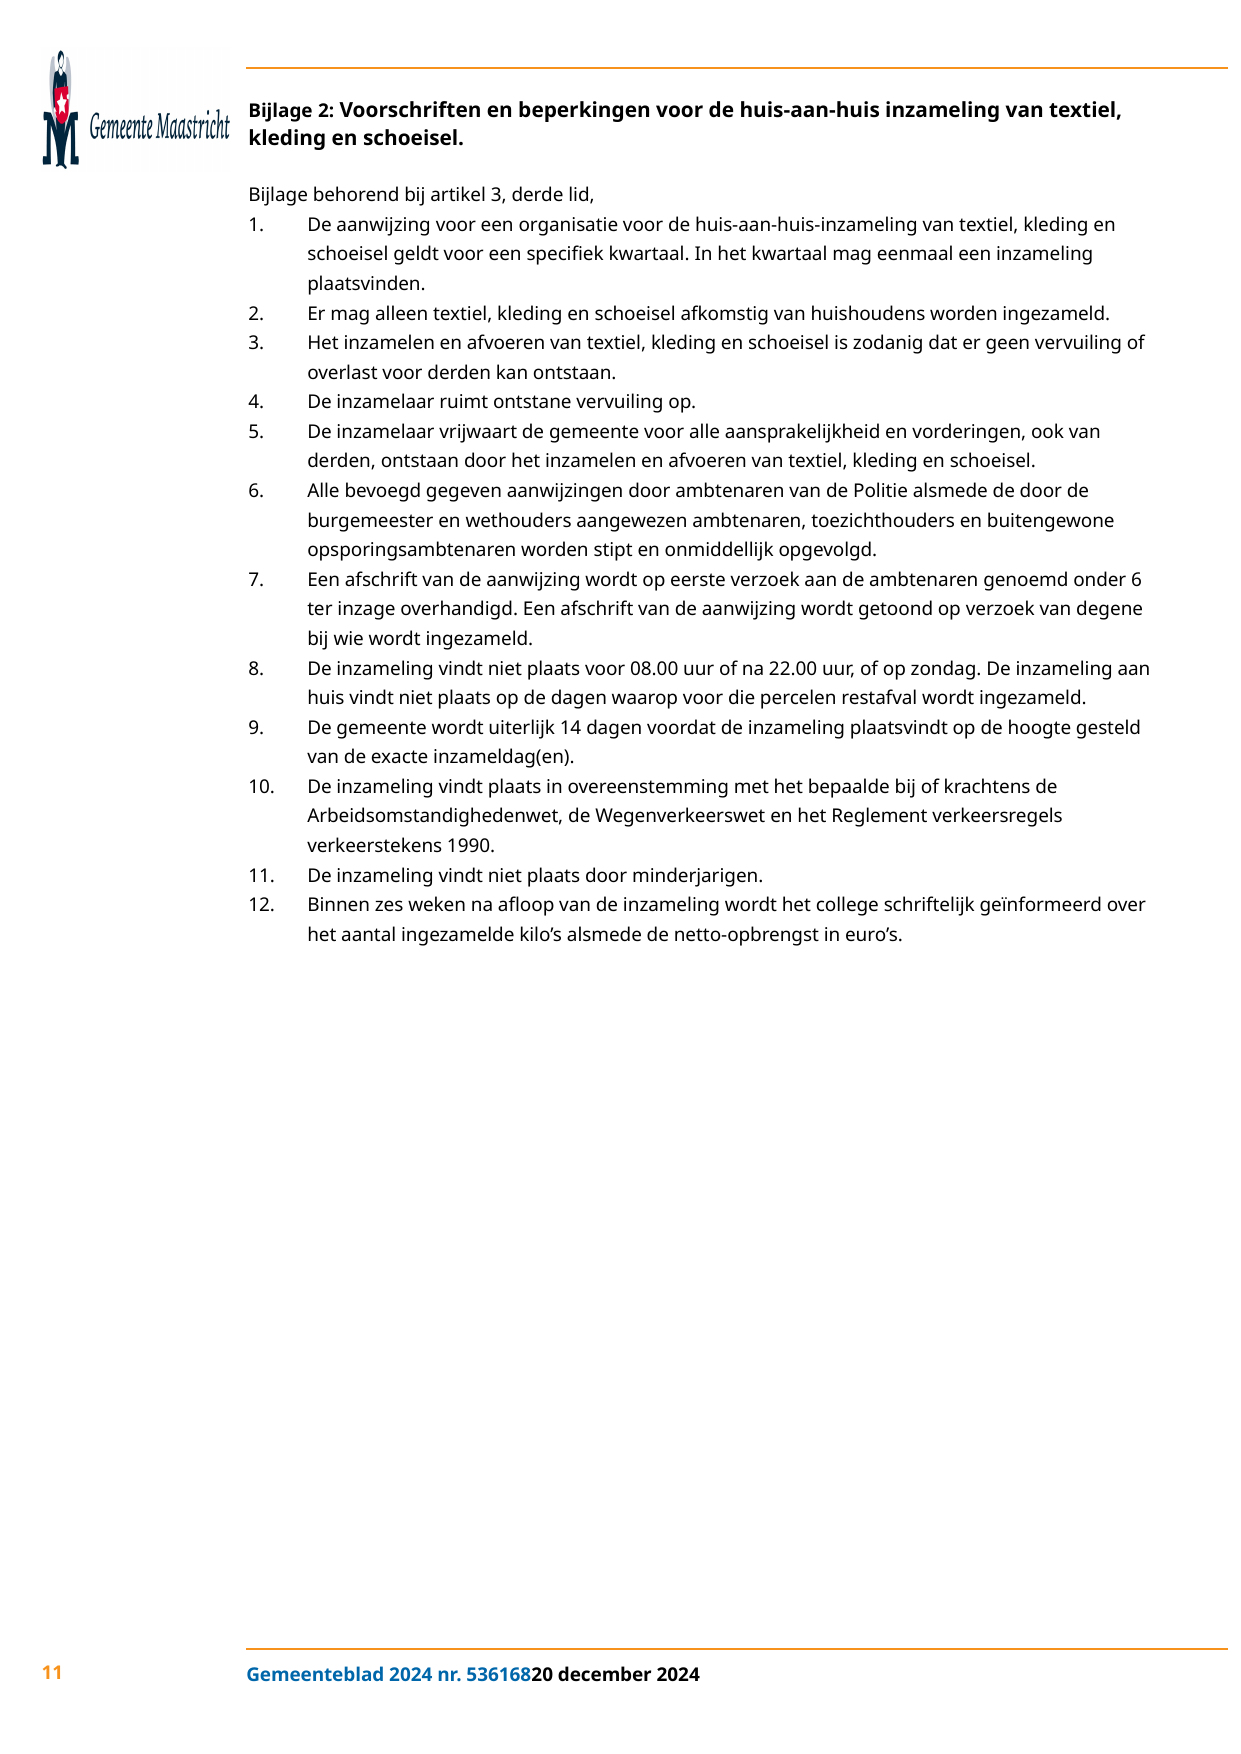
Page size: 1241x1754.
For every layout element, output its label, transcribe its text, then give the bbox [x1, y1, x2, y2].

list Binnen zes weken na afloop van de inzameling wordt het college schriftelijk geïnformeerd over het aantal ingezamelde kilo’s alsmede de netto-opbrengst in euro’s. [248, 891, 1152, 947]
list De gemeente wordt uiterlijk 14 dagen voordat de inzameling plaatsvindt op de hoogte gesteld van de exacte inzameldag(en). [248, 714, 1152, 769]
text Bijlage behorend bij artikel 3, derde lid, [248, 181, 1152, 207]
list De inzameling vindt plaats in overeenstemming met het bepaalde bij of krachtens de Arbeidsomstandighedenwet, de Wegenverkeerswet en het Reglement verkeersregels verkeerstekens 1990. [248, 773, 1152, 858]
list De inzameling vindt niet plaats voor 08.00 uur of na 22.00 uur, of op zondag. De inzameling aan huis vindt niet plaats op de dagen waarop voor die percelen restafval wordt ingezameld. [248, 655, 1152, 710]
list De aanwijzing voor een organisatie voor de huis-aan-huis-inzameling van textiel, kleding en schoeisel geldt voor een specifiek kwartaal. In het kwartaal mag eenmaal een inzameling plaatsvinden. [248, 211, 1152, 296]
list Er mag alleen textiel, kleding en schoeisel afkomstig van huishoudens worden ingezameld. [248, 300, 1152, 325]
list Een afschrift van de aanwijzing wordt op eerste verzoek aan de ambtenaren genoemd onder 6 ter inzage overhandigd. Een afschrift van de aanwijzing wordt getoond op verzoek van degene bij wie wordt ingezameld. [248, 566, 1152, 651]
list Alle bevoegd gegeven aanwijzingen door ambtenaren van de Politie alsmede de door de burgemeester en wethouders aangewezen ambtenaren, toezichthouders en buitengewone opsporingsambtenaren worden stipt en onmiddellijk opgevolgd. [248, 477, 1152, 562]
text Bijlage 2: Voorschriften en beperkingen voor de huis-aan-huis inzameling van textiel, kleding en schoeisel. [248, 95, 1152, 152]
list De inzamelaar ruimt ontstane vervuiling op. [248, 388, 1152, 414]
list De inzamelaar vrijwaart de gemeente voor alle aansprakelijkheid en vorderingen, ook van derden, ontstaan door het inzamelen en afvoeren van textiel, kleding en schoeisel. [248, 418, 1152, 473]
list De inzameling vindt niet plaats door minderjarigen. [248, 862, 1152, 887]
list Het inzamelen en afvoeren van textiel, kleding en schoeisel is zodanig dat er geen vervuiling of overlast voor derden kan ontstaan. [248, 329, 1152, 384]
picture [41, 47, 231, 172]
